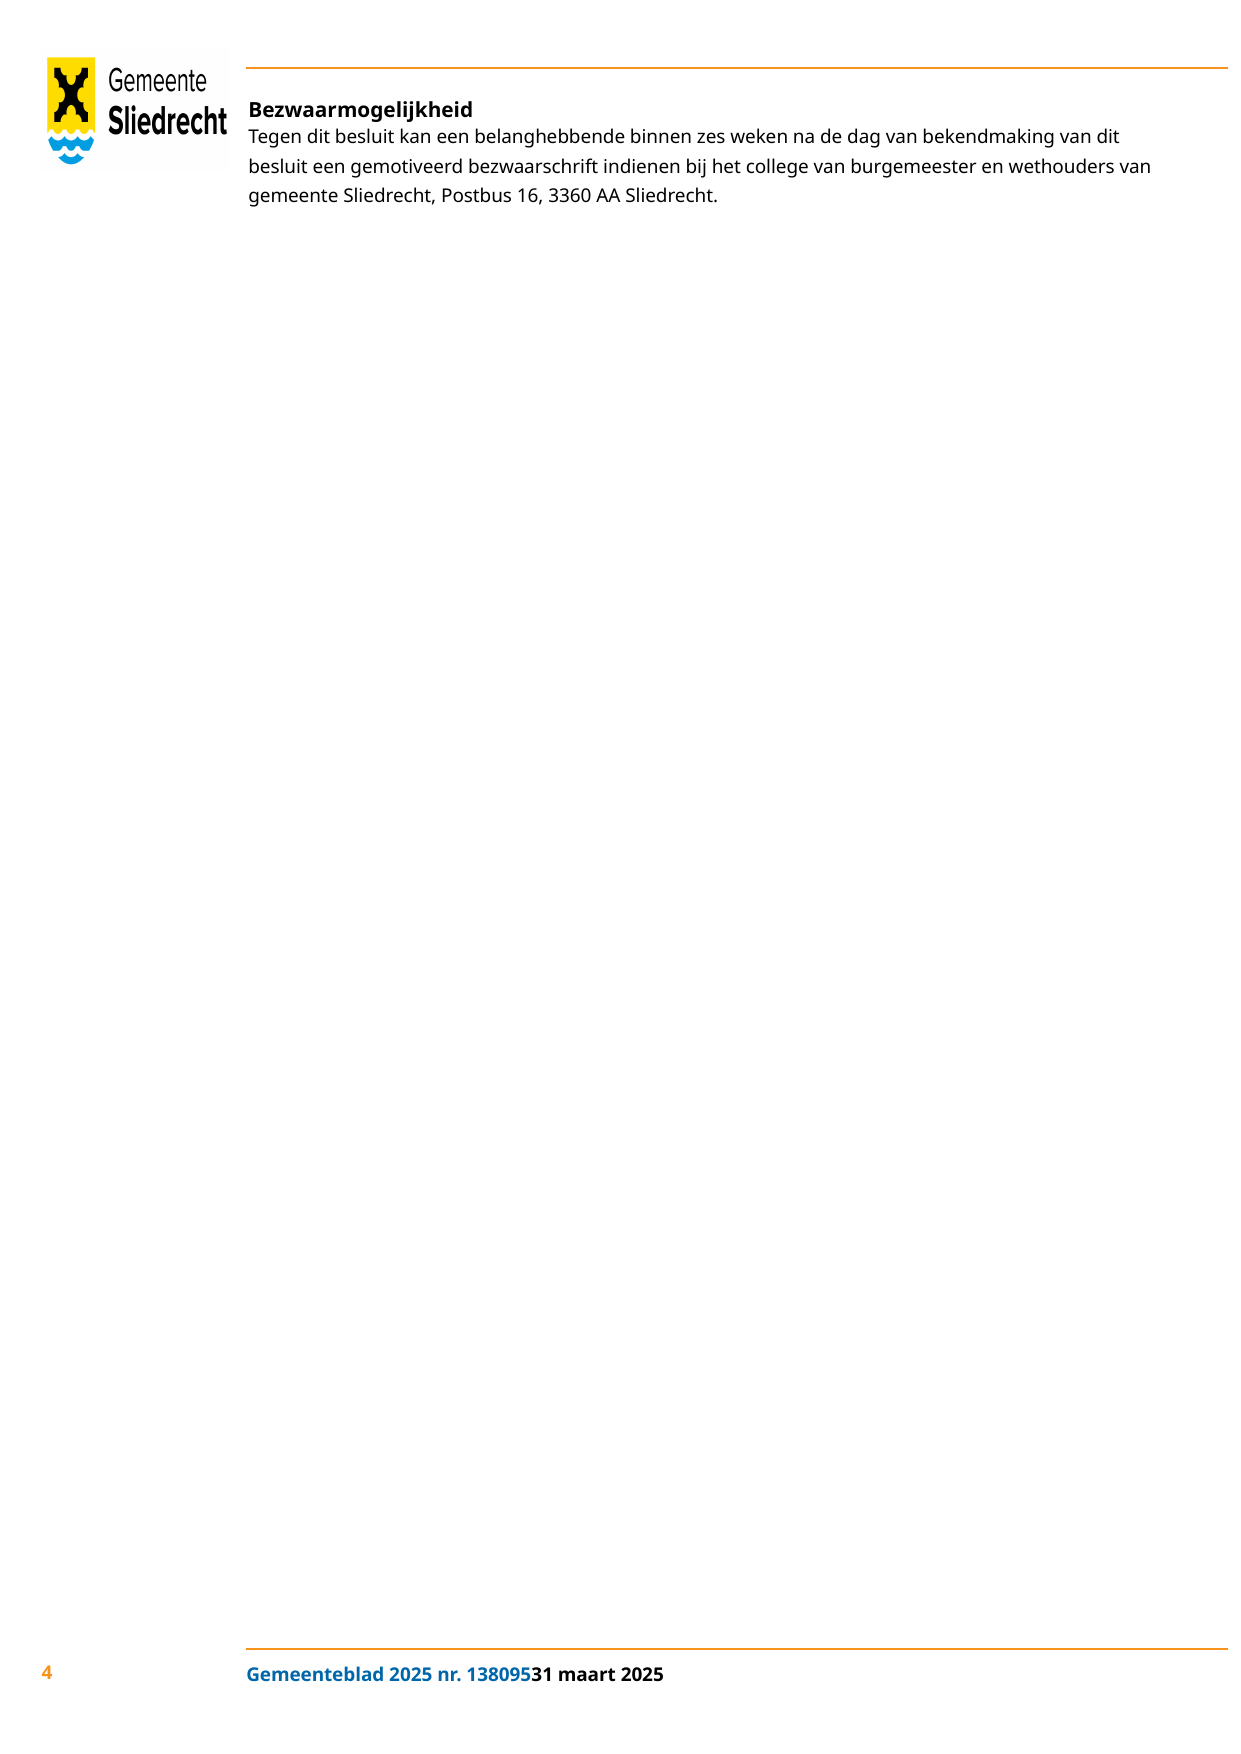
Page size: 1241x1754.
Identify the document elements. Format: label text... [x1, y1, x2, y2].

text Bezwaarmogelijkheid [248, 95, 1152, 123]
text Tegen dit besluit kan een belanghebbende binnen zes weken na de dag van bekendmaking van dit besluit een gemotiveerd bezwaarschrift indienen bij het college van burgemeester en wethouders van gemeente Sliedrecht, Postbus 16, 3360 AA Sliedrecht. [248, 123, 1152, 208]
picture [41, 47, 231, 172]
